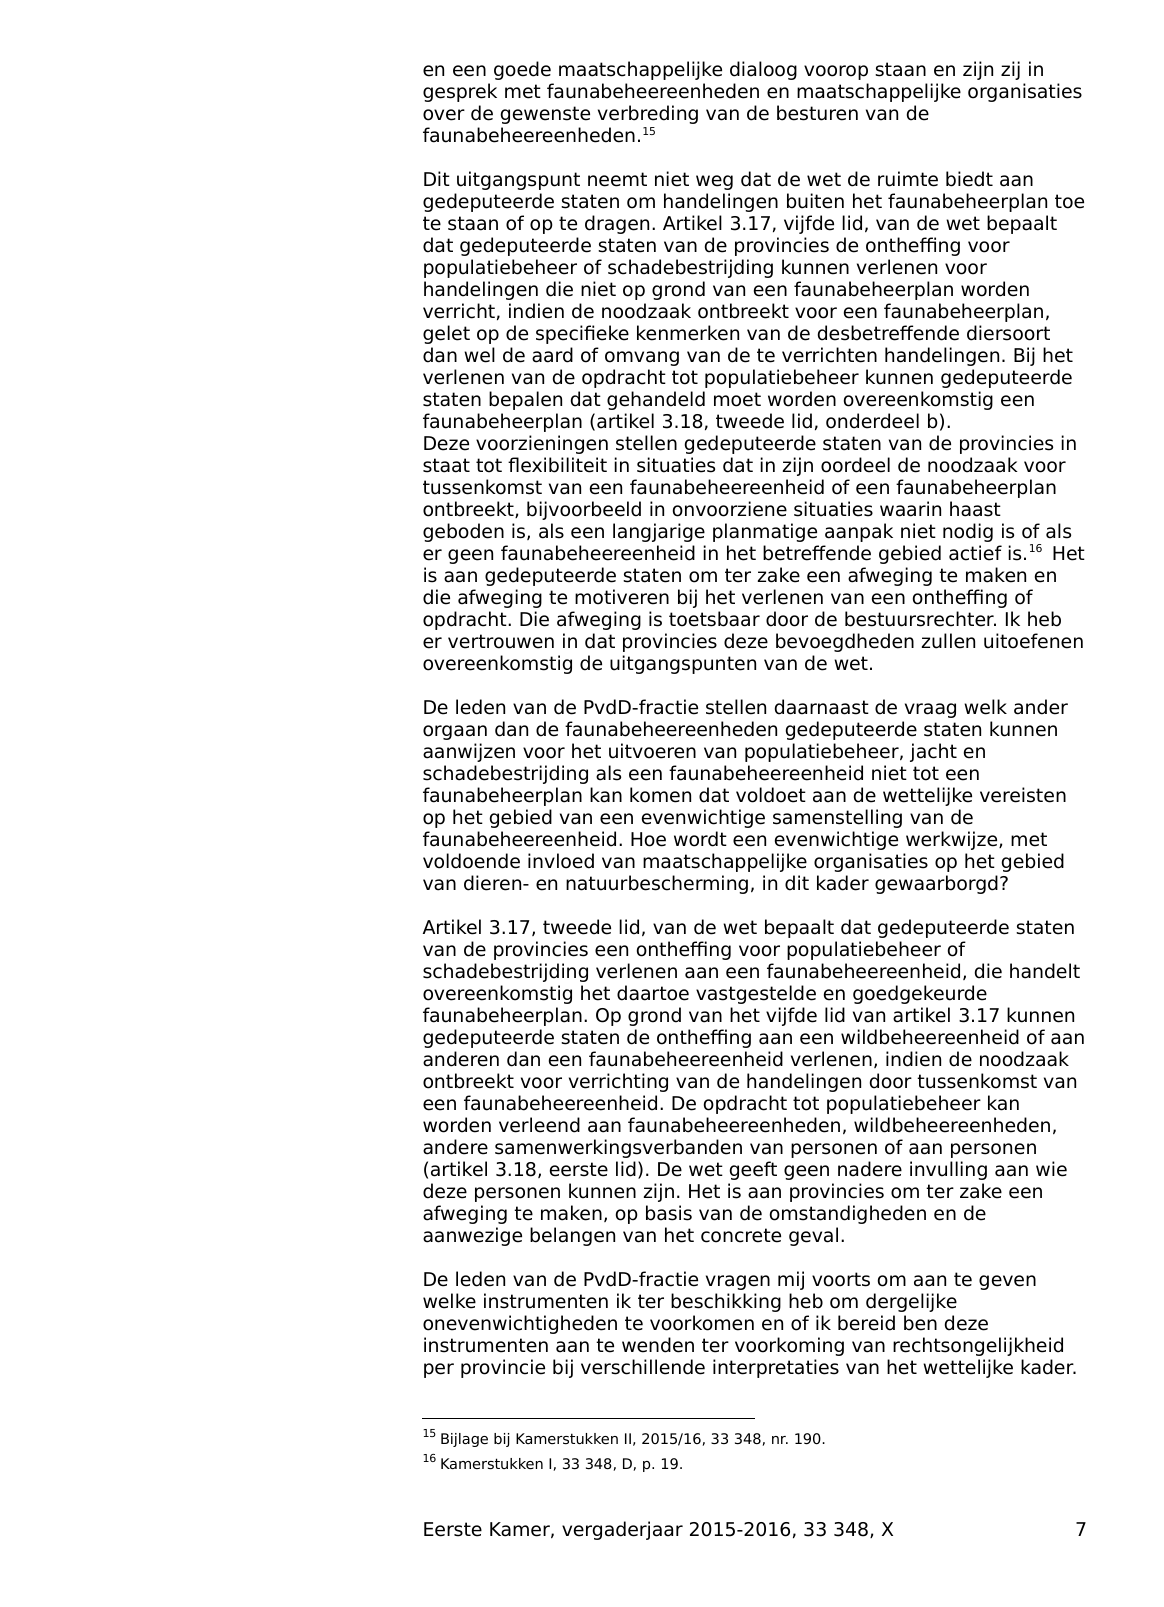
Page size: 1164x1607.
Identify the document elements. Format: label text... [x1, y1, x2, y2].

text Deze voorzieningen stellen gedeputeerde staten van de provincies in staat tot flexibiliteit in situaties dat in zijn oordeel de noodzaak voor tussenkomst van een faunabeheereenheid of een faunabeheerplan ontbreekt, bijvoorbeeld in onvoorziene situaties waarin haast geboden is, als een langjarige planmatige aanpak niet nodig is of als er geen faunabeheereenheid in het betreffende gebied actief is. Het is aan gedeputeerde staten om ter zake een afweging te maken en die afweging te motiveren bij het verlenen van een ontheffing of opdracht. Die afweging is toetsbaar door de bestuursrechter. Ik heb er vertrouwen in dat provincies deze bevoegdheden zullen uitoefenen overeenkomstig de uitgangspunten van de wet. [422, 433, 1087, 675]
text De leden van de PvdD-fractie vragen mij voorts om aan te geven welke instrumenten ik ter beschikking heb om dergelijke onevenwichtigheden te voorkomen en of ik bereid ben deze instrumenten aan te wenden ter voorkoming van rechtsongelijkheid per provincie bij verschillende interpretaties van het wettelijke kader. [422, 1269, 1087, 1379]
text De leden van de PvdD-fractie stellen daarnaast de vraag welk ander orgaan dan de faunabeheereenheden gedeputeerde staten kunnen aanwijzen voor het uitvoeren van populatiebeheer, jacht en schadebestrijding als een faunabeheereenheid niet tot een faunabeheerplan kan komen dat voldoet aan de wettelijke vereisten op het gebied van een evenwichtige samenstelling van de faunabeheereenheid. Hoe wordt een evenwichtige werkwijze, met voldoende invloed van maatschappelijke organisaties op het gebied van dieren- en natuurbescherming, in dit kader gewaarborgd? [422, 697, 1087, 895]
text Bijlage bij Kamerstukken II, 2015/16, 33 348, nr. 190. [422, 1427, 1087, 1449]
text Artikel 3.17, tweede lid, van de wet bepaalt dat gedeputeerde staten van de provincies een ontheffing voor populatiebeheer of schadebestrijding verlenen aan een faunabeheereenheid, die handelt overeenkomstig het daartoe vastgestelde en goedgekeurde faunabeheerplan. Op grond van het vijfde lid van artikel 3.17 kunnen gedeputeerde staten de ontheffing aan een wildbeheereenheid of aan anderen dan een faunabeheereenheid verlenen, indien de noodzaak ontbreekt voor verrichting van de handelingen door tussenkomst van een faunabeheereenheid. De opdracht tot populatiebeheer kan worden verleend aan faunabeheereenheden, wildbeheereenheden, andere samenwerkingsverbanden van personen of aan personen (artikel 3.18, eerste lid). De wet geeft geen nadere invulling aan wie deze personen kunnen zijn. Het is aan provincies om ter zake een afweging te maken, op basis van de omstandigheden en de aanwezige belangen van het concrete geval. [422, 917, 1087, 1247]
text Kamerstukken I, 33 348, D, p. 19. [422, 1452, 1087, 1474]
text en een goede maatschappelijke dialoog voorop staan en zijn zij in gesprek met faunabeheereenheden en maatschappelijke organisaties over de gewenste verbreding van de besturen van de faunabeheereenheden. [422, 59, 1087, 147]
text Dit uitgangspunt neemt niet weg dat de wet de ruimte biedt aan gedeputeerde staten om handelingen buiten het faunabeheerplan toe te staan of op te dragen. Artikel 3.17, vijfde lid, van de wet bepaalt dat gedeputeerde staten van de provincies de ontheffing voor populatiebeheer of schadebestrijding kunnen verlenen voor handelingen die niet op grond van een faunabeheerplan worden verricht, indien de noodzaak ontbreekt voor een faunabeheerplan, gelet op de specifieke kenmerken van de desbetreffende diersoort dan wel de aard of omvang van de te verrichten handelingen. Bij het verlenen van de opdracht tot populatiebeheer kunnen gedeputeerde staten bepalen dat gehandeld moet worden overeenkomstig een faunabeheerplan (artikel 3.18, tweede lid, onderdeel b). [422, 169, 1087, 433]
